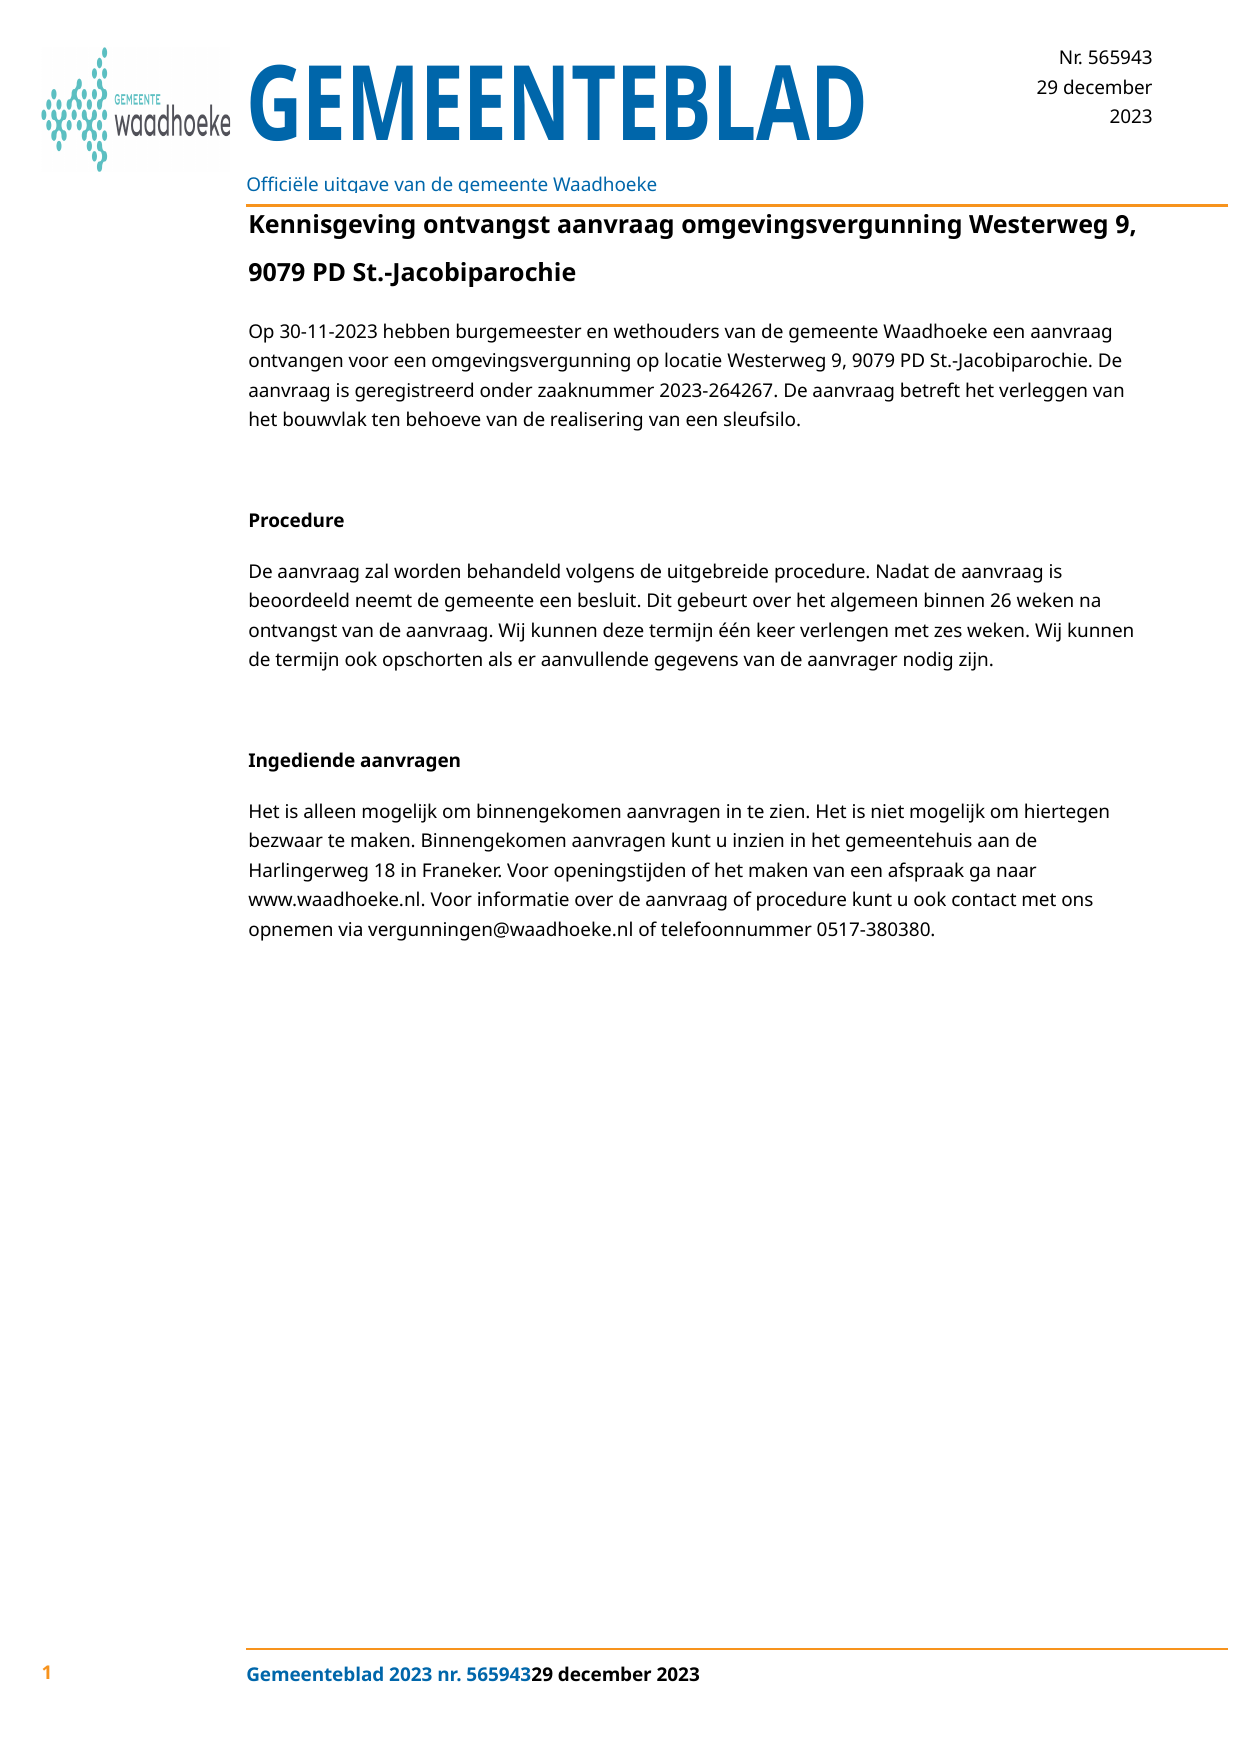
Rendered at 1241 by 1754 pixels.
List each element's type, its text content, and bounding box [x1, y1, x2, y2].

text Op 30-11-2023 hebben burgemeester en wethouders van de gemeente Waadhoeke een aanvraag ontvangen voor een omgevingsvergunning op locatie Westerweg 9, 9079 PD St.-Jacobiparochie. De aanvraag is geregistreerd onder zaaknummer 2023-264267. De aanvraag betreft het verleggen van het bouwvlak ten behoeve van de realisering van een sleufsilo. [248, 318, 1152, 432]
picture [41, 47, 231, 172]
text De aanvraag zal worden behandeld volgens de uitgebreide procedure. Nadat de aanvraag is beoordeeld neemt de gemeente een besluit. Dit gebeurt over het algemeen binnen 26 weken na ontvangst van de aanvraag. Wij kunnen deze termijn één keer verlengen met zes weken. Wij kunnen de termijn ook opschorten als er aanvullende gegevens van de aanvrager nodig zijn. [248, 558, 1152, 672]
text Ingediende aanvragen [248, 747, 1152, 773]
text Het is alleen mogelijk om binnengekomen aanvragen in te zien. Het is niet mogelijk om hiertegen bezwaar te maken. Binnengekomen aanvragen kunt u inzien in het gemeentehuis aan de Harlingerweg 18 in Franeker. Voor openingstijden of het maken van een afspraak ga naar www.waadhoeke.nl. Voor informatie over de aanvraag of procedure kunt u ook contact met ons opnemen via vergunningen@waadhoeke.nl of telefoonnummer 0517-380380. [248, 798, 1152, 942]
text Kennisgeving ontvangst aanvraag omgevingsvergunning Westerweg 9, 9079 PD St.-Jacobiparochie [248, 207, 1152, 288]
text Procedure [248, 507, 1152, 533]
